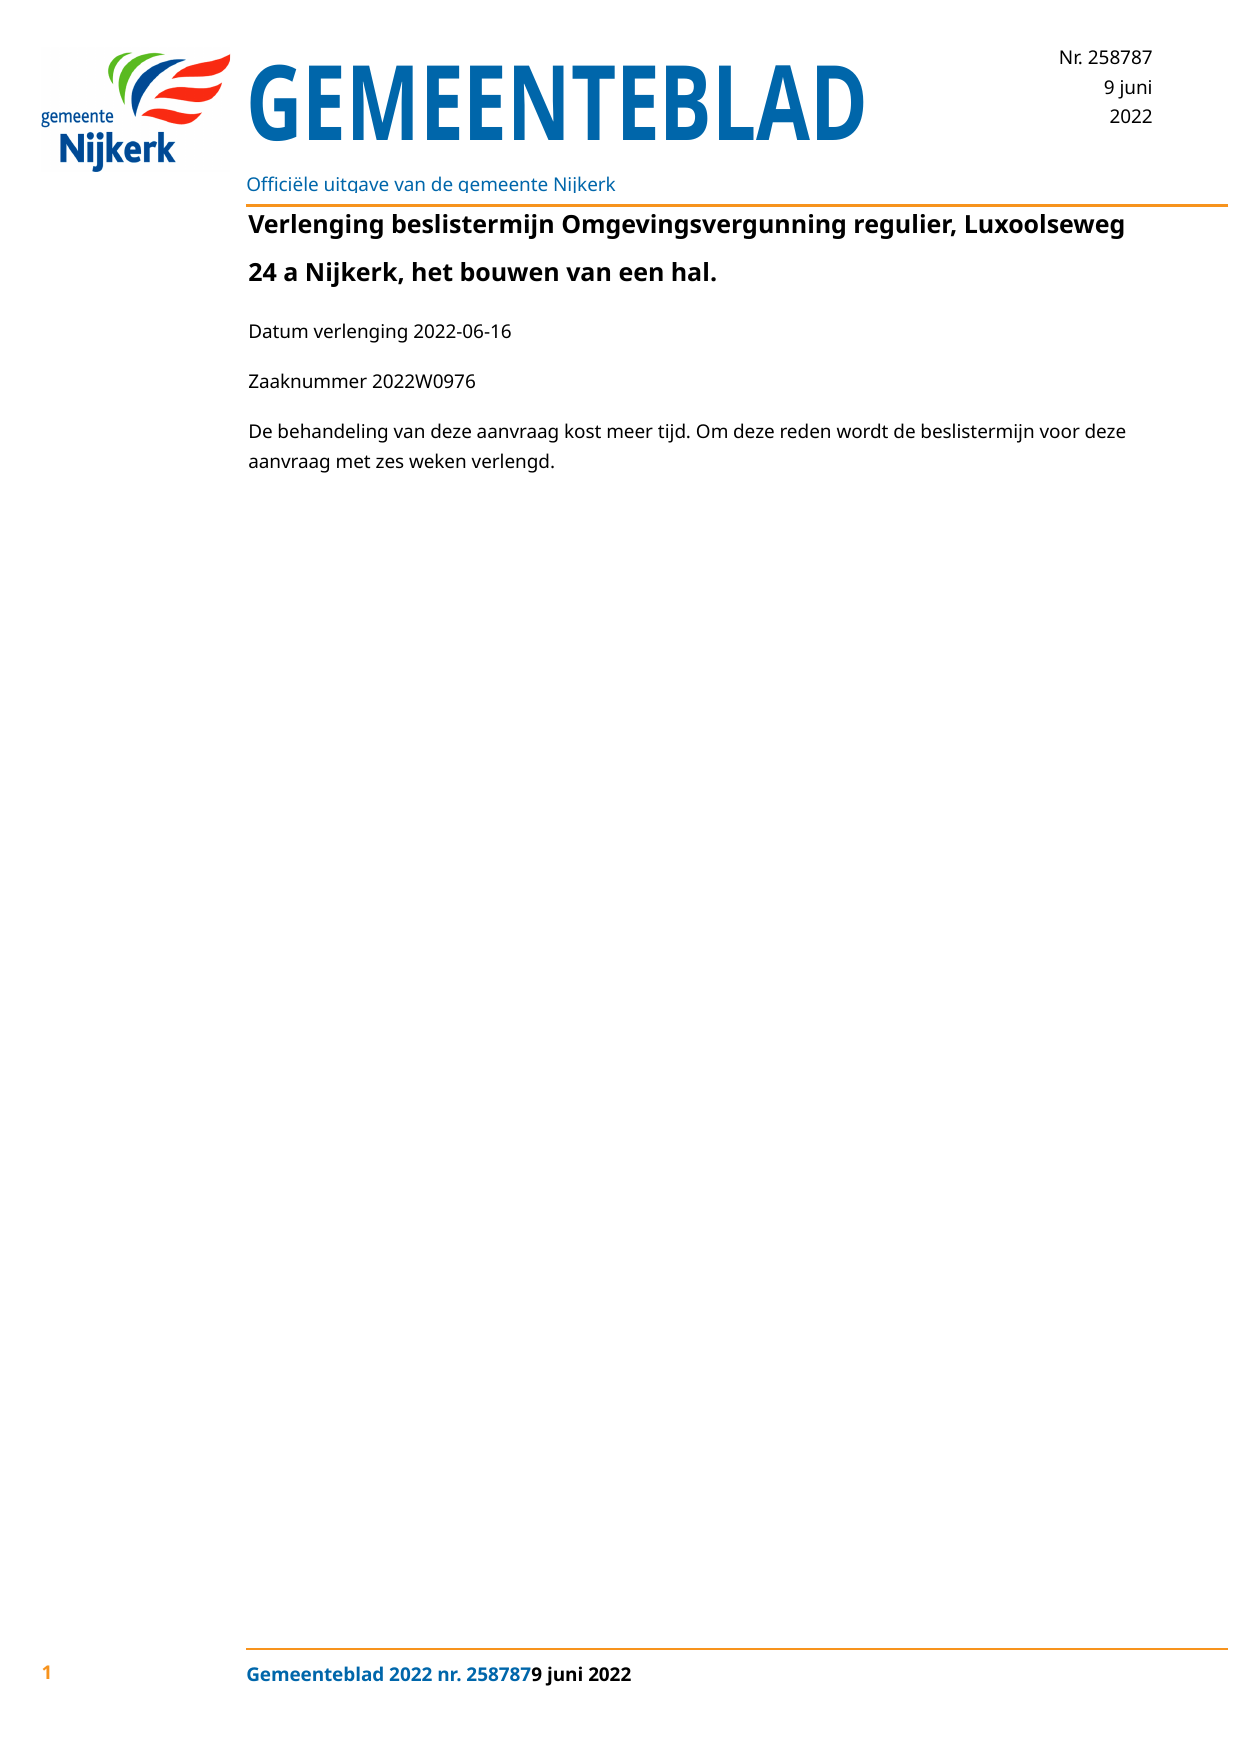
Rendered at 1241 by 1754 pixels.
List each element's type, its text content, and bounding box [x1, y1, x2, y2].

text Verlenging beslistermijn Omgevingsvergunning regulier, Luxoolseweg 24 a Nijkerk, het bouwen van een hal. [248, 207, 1152, 288]
text De behandeling van deze aanvraag kost meer tijd. Om deze reden wordt de beslistermijn voor deze aanvraag met zes weken verlengd. [248, 419, 1152, 474]
text Zaaknummer 2022W0976 [248, 368, 1152, 394]
picture [41, 47, 231, 172]
text Datum verlenging 2022-06-16 [248, 318, 1152, 344]
